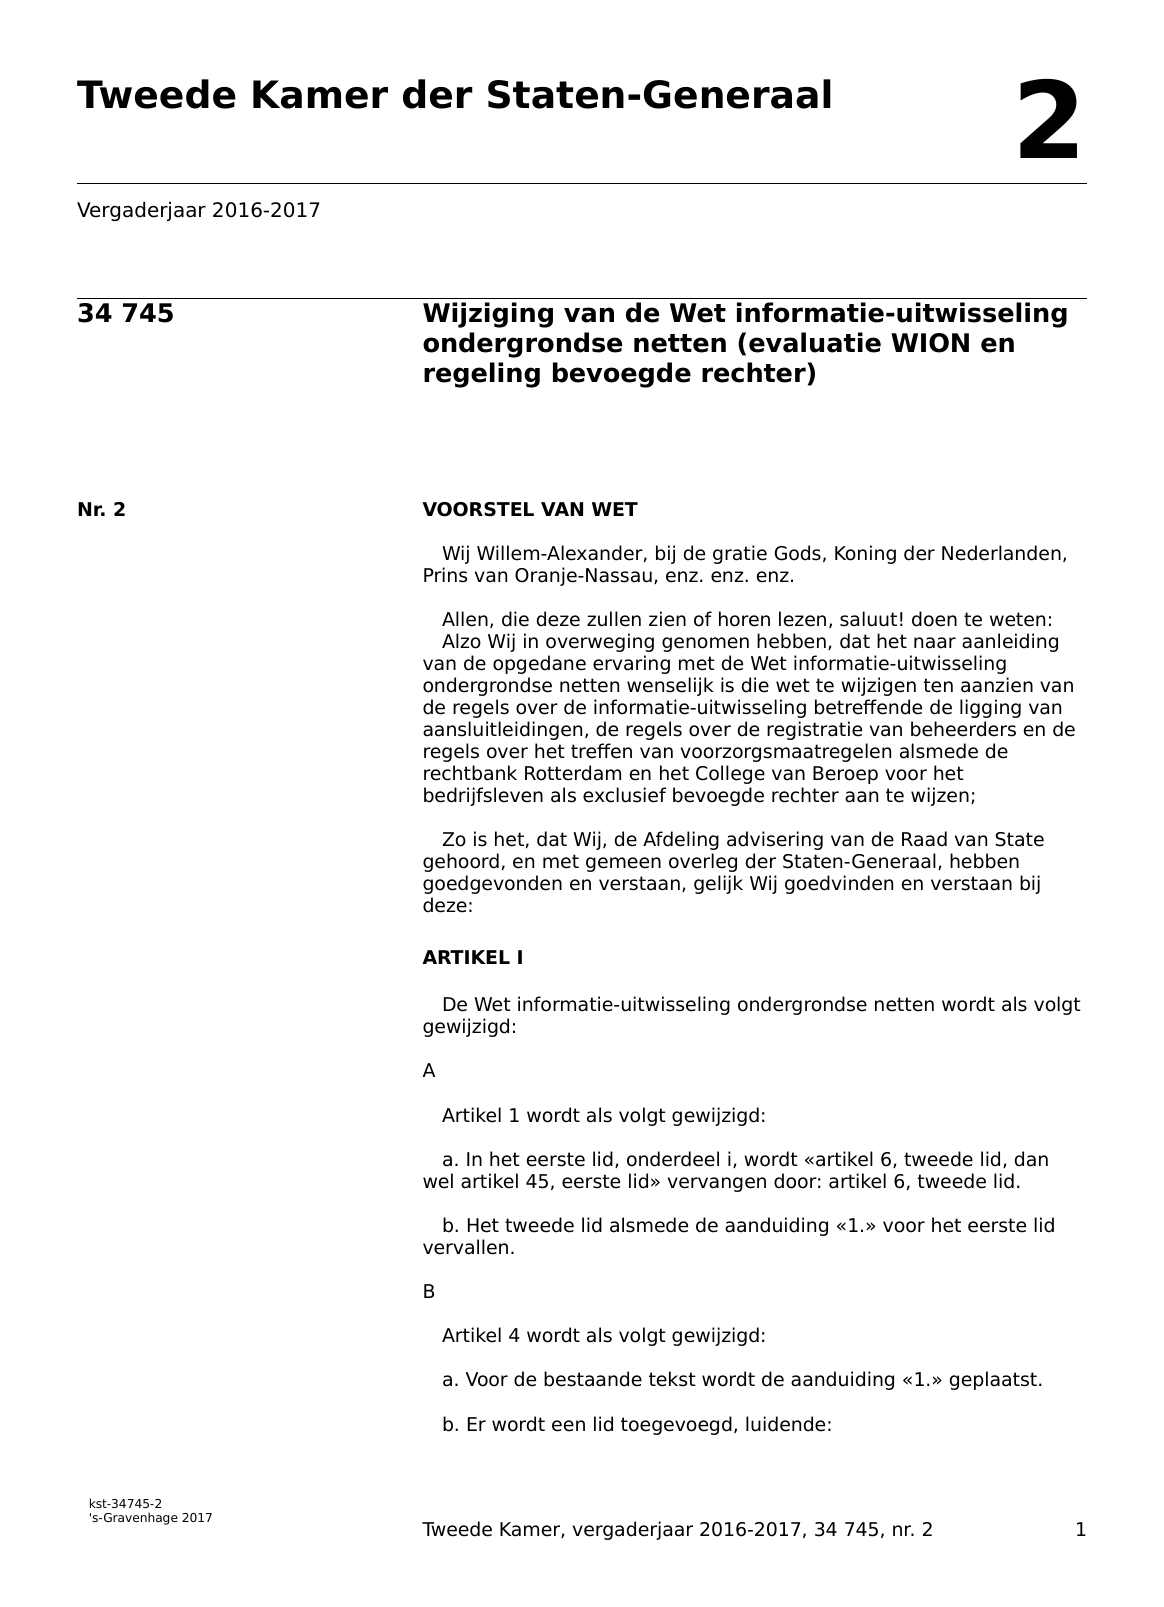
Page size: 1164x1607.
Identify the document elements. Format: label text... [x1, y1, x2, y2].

text Allen, die deze zullen zien of horen lezen, saluut! doen te weten: [422, 609, 1087, 631]
subtitle Nr. 2 VOORSTEL VAN WET [77, 499, 1087, 521]
text kst-34745-2 [88, 1497, 323, 1511]
subtitle 34 745 Wijziging van de Wet informatie-uitwisseling ondergrondse netten (evaluatie WION en regeling bevoegde rechter) [77, 299, 1087, 388]
text De Wet informatie-uitwisseling ondergrondse netten wordt als volgt gewijzigd: [422, 994, 1087, 1038]
text A [422, 1060, 1087, 1082]
text Wij Willem-Alexander, bij de gratie Gods, Koning der Nederlanden, Prins van Oranje-Nassau, enz. enz. enz. [422, 543, 1087, 587]
text Alzo Wij in overweging genomen hebben, dat het naar aanleiding van de opgedane ervaring met de Wet informatie-uitwisseling ondergrondse netten wenselijk is die wet te wijzigen ten aanzien van de regels over de informatie-uitwisseling betreffende de ligging van aansluitleidingen, de regels over de registratie van beheerders en de regels over het treffen van voorzorgsmaatregelen alsmede de rechtbank Rotterdam en het College van Beroep voor het bedrijfsleven als exclusief bevoegde rechter aan te wijzen; [422, 631, 1087, 807]
text Artikel 1 wordt als volgt gewijzigd: [422, 1104, 1087, 1127]
text b. Er wordt een lid toegevoegd, luidende: [422, 1413, 1087, 1436]
text B [422, 1281, 1087, 1303]
text a. In het eerste lid, onderdeel i, wordt «artikel 6, tweede lid, dan wel artikel 45, eerste lid» vervangen door: artikel 6, tweede lid. [422, 1149, 1087, 1193]
text Zo is het, dat Wij, de Afdeling advisering van de Raad van State gehoord, en met gemeen overleg der Staten-Generaal, hebben goedgevonden en verstaan, gelijk Wij goedvinden en verstaan bij deze: [422, 829, 1087, 917]
table_cell Vergaderjaar 2016-2017 [77, 184, 1087, 298]
text 's-Gravenhage 2017 [88, 1511, 323, 1525]
text b. Het tweede lid alsmede de aanduiding «1.» voor het eerste lid vervallen. [422, 1215, 1087, 1259]
table_header 2 [886, 59, 1087, 183]
text a. Voor de bestaande tekst wordt de aanduiding «1.» geplaatst. [422, 1369, 1087, 1391]
subtitle ARTIKEL I [422, 947, 1087, 969]
table_header Tweede Kamer der Staten-Generaal [77, 59, 886, 183]
text Artikel 4 wordt als volgt gewijzigd: [422, 1325, 1087, 1347]
